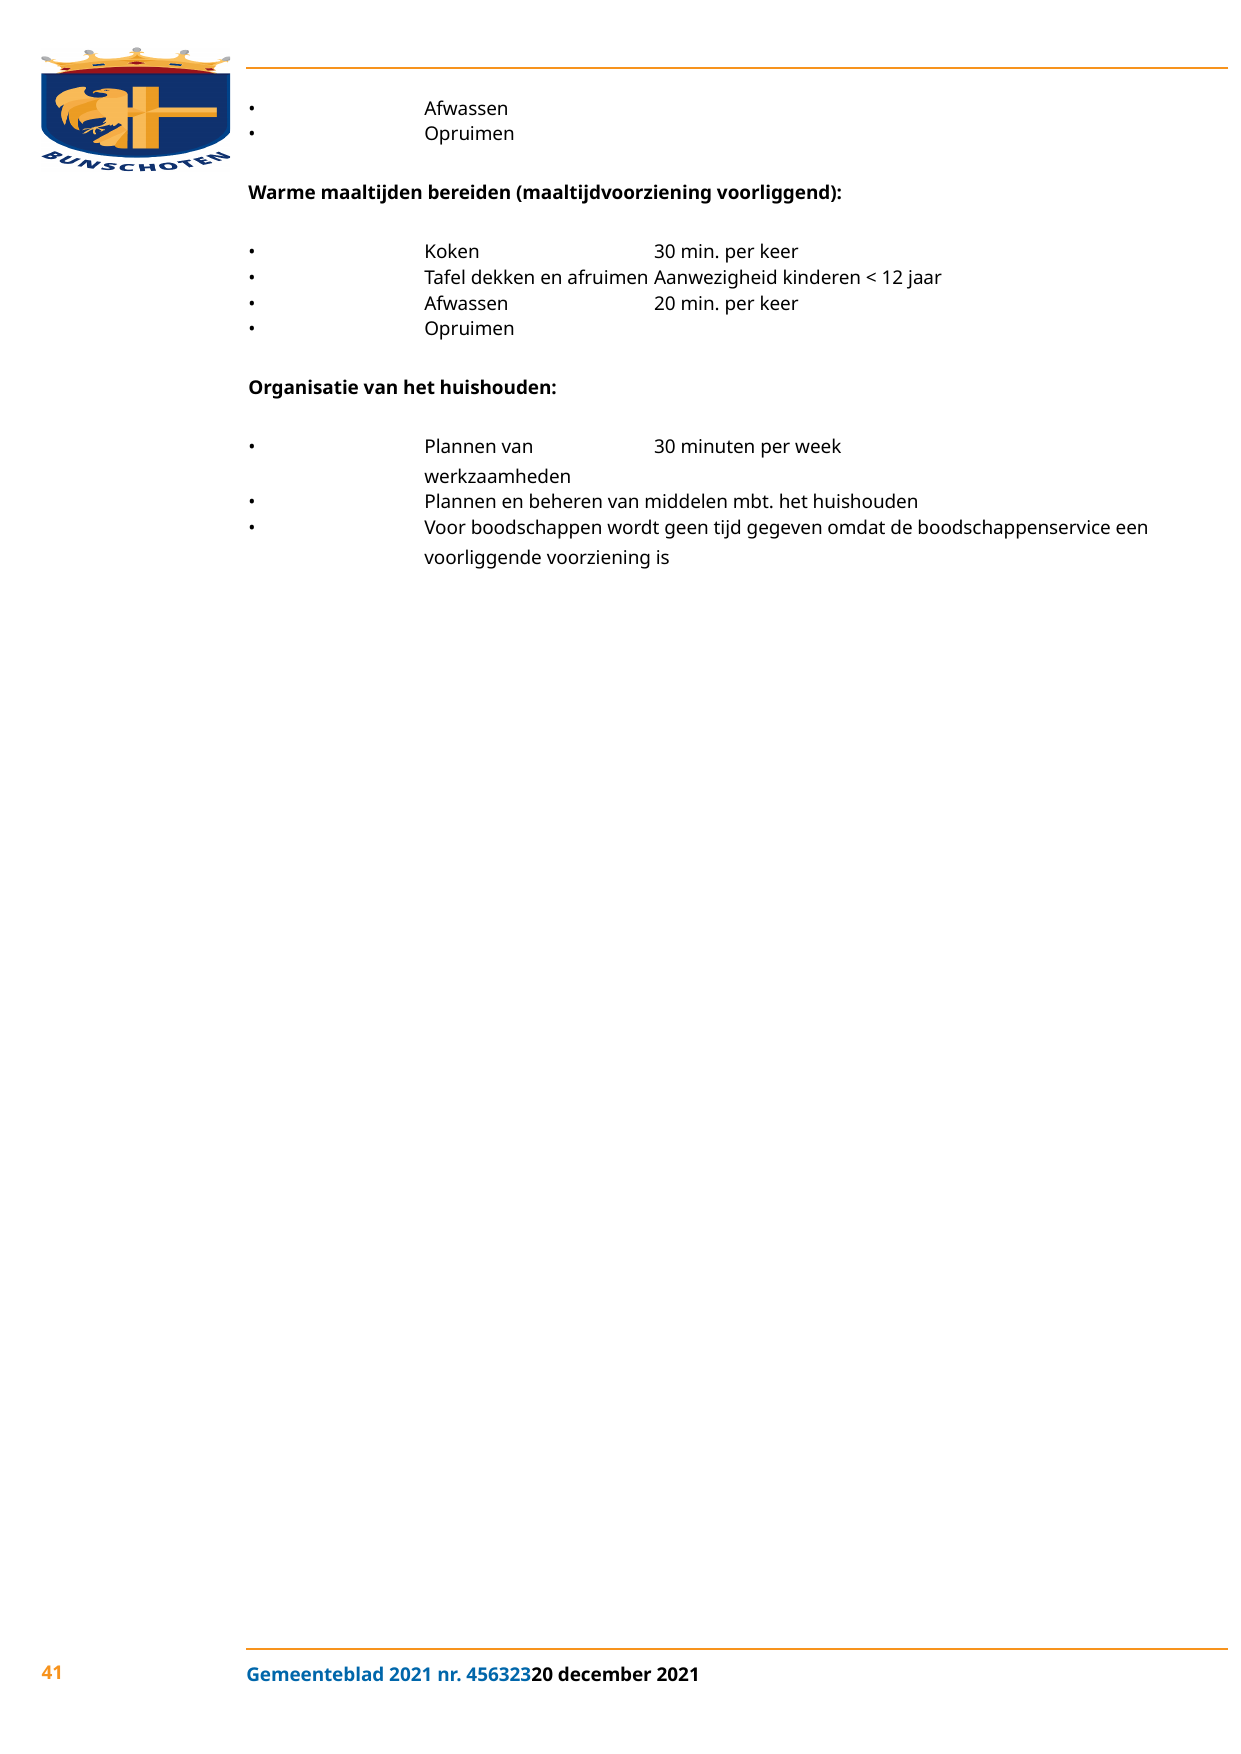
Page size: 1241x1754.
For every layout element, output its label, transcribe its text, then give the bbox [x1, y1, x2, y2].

text Warme maaltijden bereiden (maaltijdvoorziening voorliggend): [248, 179, 1152, 205]
table_cell [654, 121, 1152, 146]
text Organisatie van het huishouden: [248, 374, 1152, 400]
table_cell Afwassen [424, 95, 654, 121]
table_cell Afwassen [424, 290, 654, 316]
table_cell • [248, 121, 424, 146]
table_header • [248, 238, 424, 264]
table_cell [654, 95, 1152, 121]
table_cell • [248, 290, 424, 316]
table_cell [654, 316, 1152, 341]
table_header 30 min. per keer [654, 238, 1152, 264]
table_cell 20 min. per keer [654, 290, 1152, 316]
table_cell Voor boodschappen wordt geen tijd gegeven omdat de boodschappenservice een voorliggende voorziening is [424, 514, 1152, 570]
table_cell Aanwezigheid kinderen < 12 jaar [654, 264, 1152, 290]
table_header Plannen van werkzaamheden [424, 433, 654, 489]
table_cell • [248, 95, 424, 121]
table_cell • [248, 514, 424, 570]
table_cell Opruimen [424, 316, 654, 341]
table_header Koken [424, 238, 654, 264]
table_cell Tafel dekken en afruimen [424, 264, 654, 290]
table_cell Plannen en beheren van middelen mbt. het huishouden [424, 489, 1152, 514]
picture [41, 47, 231, 172]
table_cell Opruimen [424, 121, 654, 146]
table_cell • [248, 264, 424, 290]
table_cell • [248, 316, 424, 341]
table_header • [248, 433, 424, 489]
table_header 30 minuten per week [654, 433, 1152, 489]
table_cell • [248, 489, 424, 514]
